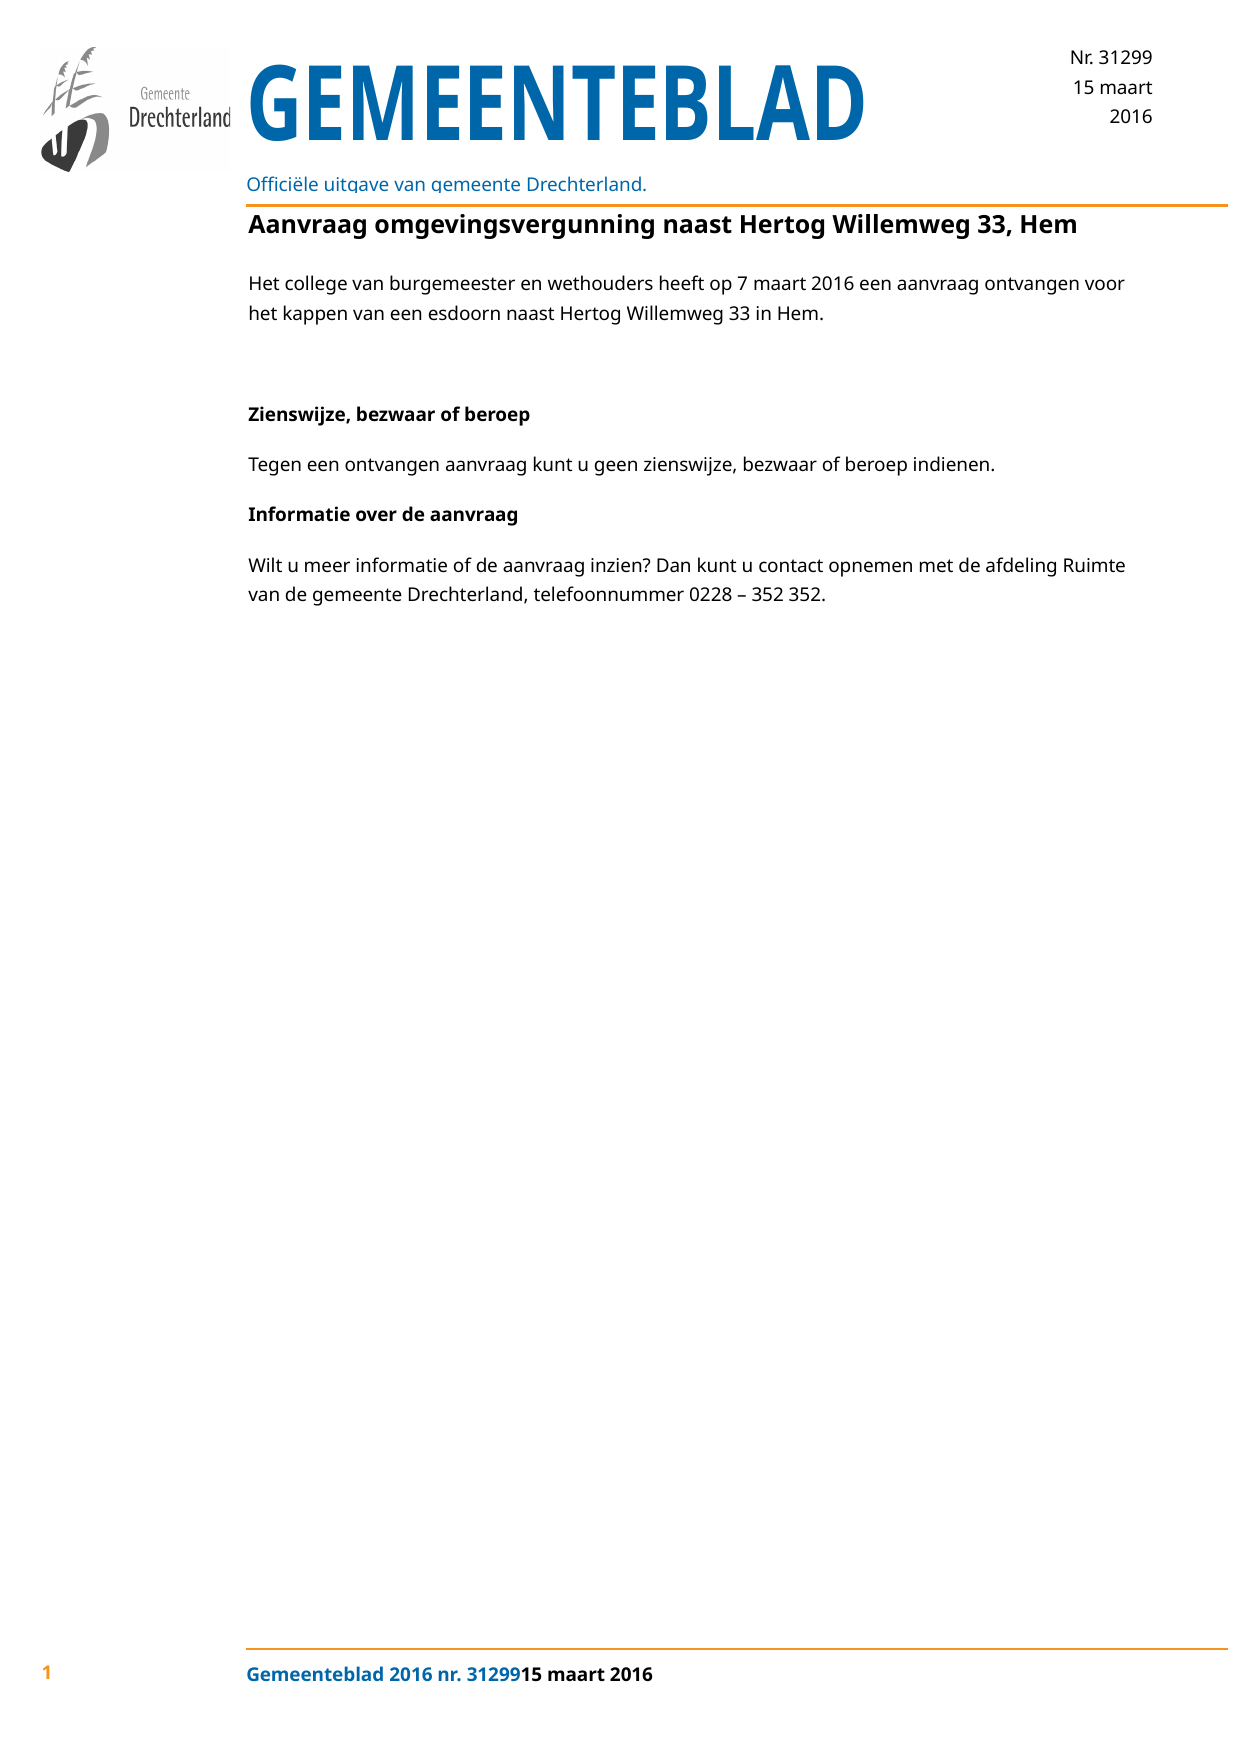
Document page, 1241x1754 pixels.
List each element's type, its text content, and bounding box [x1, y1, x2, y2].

text Tegen een ontvangen aanvraag kunt u geen zienswijze, bezwaar of beroep indienen. [248, 451, 1152, 477]
text Het college van burgemeester en wethouders heeft op 7 maart 2016 een aanvraag ontvangen voor het kappen van een esdoorn naast Hertog Willemweg 33 in Hem. [248, 270, 1152, 326]
picture [41, 47, 231, 172]
text Aanvraag omgevingsvergunning naast Hertog Willemweg 33, Hem [248, 207, 1152, 241]
text Informatie over de aanvraag [248, 502, 1152, 527]
text Wilt u meer informatie of de aanvraag inzien? Dan kunt u contact opnemen met de afdeling Ruimte van de gemeente Drechterland, telefoonnummer 0228 – 352 352. [248, 552, 1152, 607]
text Zienswijze, bezwaar of beroep [248, 401, 1152, 426]
